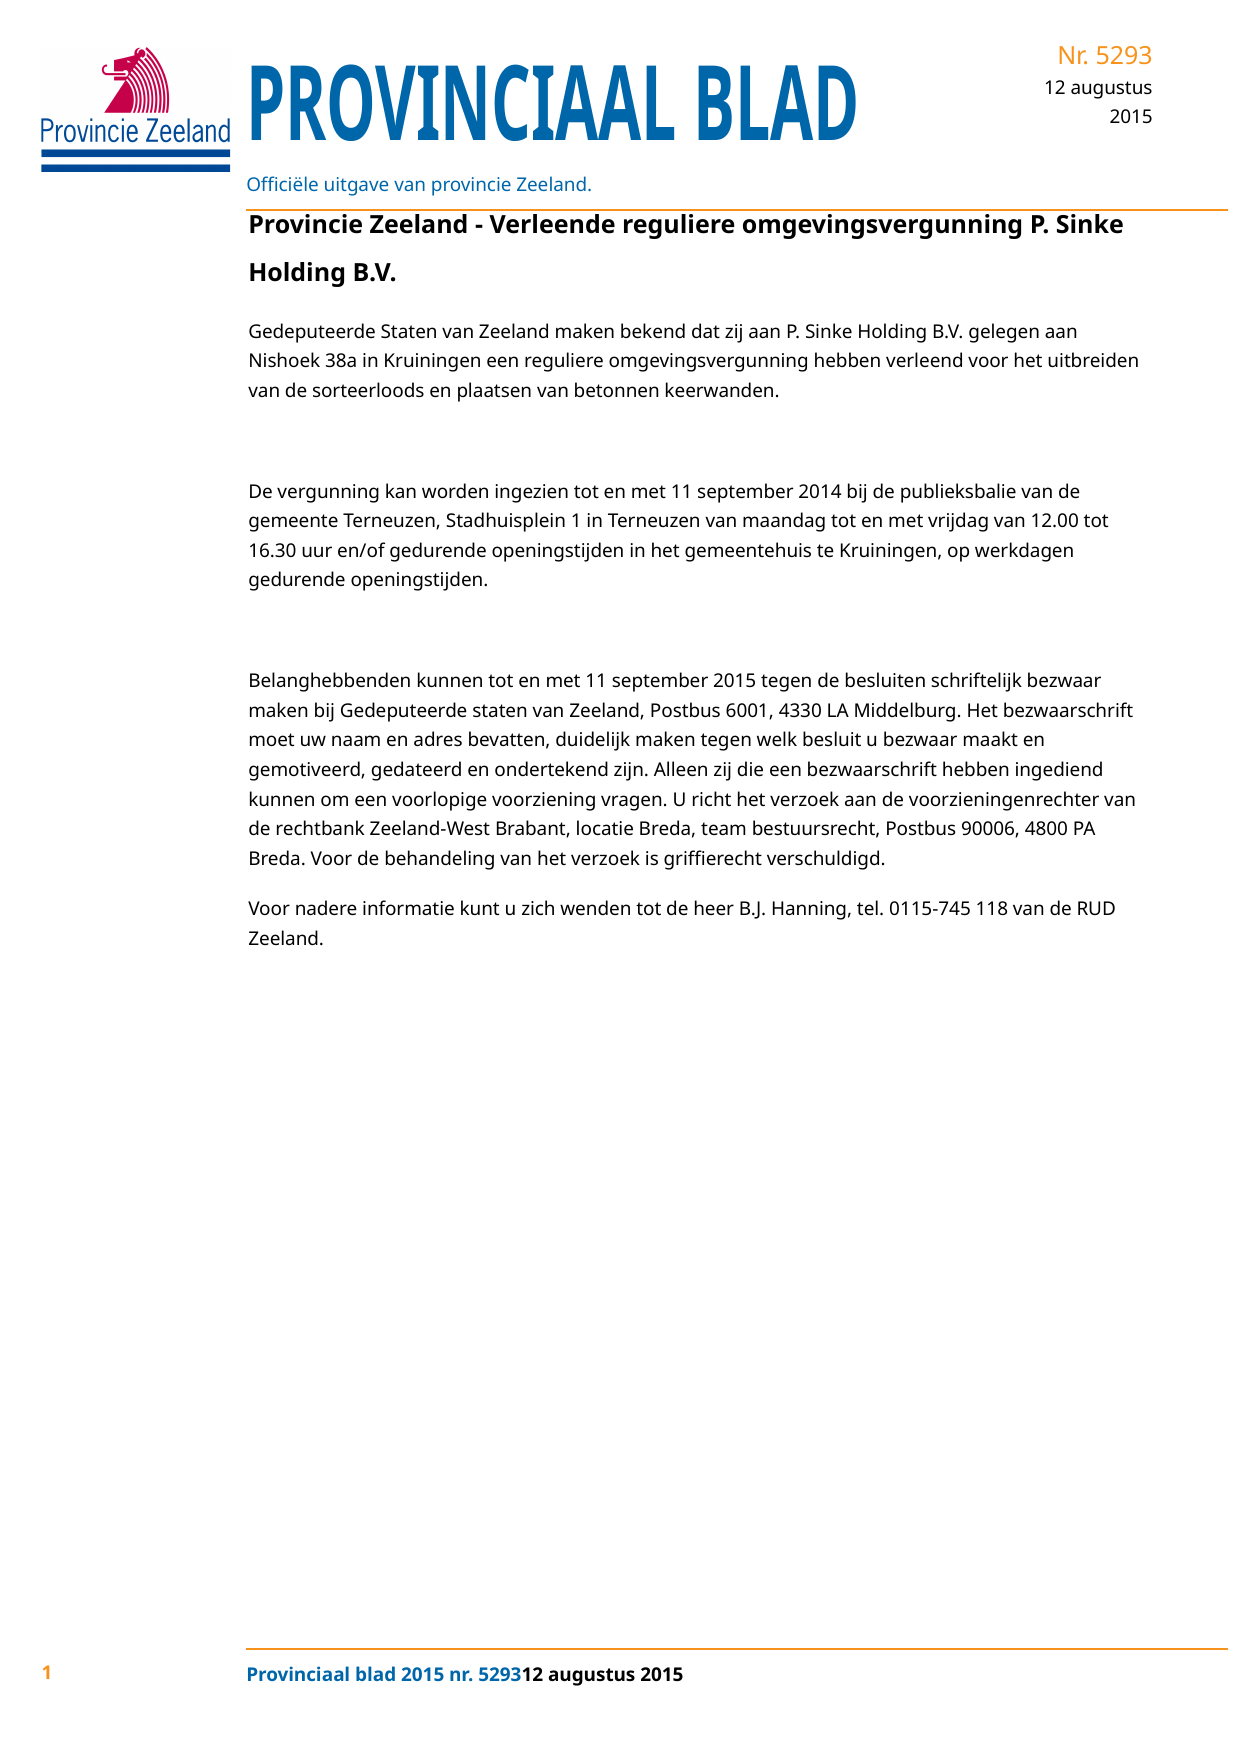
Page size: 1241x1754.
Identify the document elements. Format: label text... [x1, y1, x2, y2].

text Provincie Zeeland - Verleende reguliere omgevingsvergunning P. Sinke Holding B.V. [248, 211, 1152, 288]
text Belanghebbenden kunnen tot en met 11 september 2015 tegen de besluiten schriftelijk bezwaar maken bij Gedeputeerde staten van Zeeland, Postbus 6001, 4330 LA Middelburg. Het bezwaarschrift moet uw naam en adres bevatten, duidelijk maken tegen welk besluit u bezwaar maakt en gemotiveerd, gedateerd en ondertekend zijn. Alleen zij die een bezwaarschrift hebben ingediend kunnen om een voorlopige voorziening vragen. U richt het verzoek aan de voorzieningenrechter van de rechtbank Zeeland-West Brabant, locatie Breda, team bestuursrecht, Postbus 90006, 4800 PA Breda. Voor de behandeling van het verzoek is griffierecht verschuldigd. [248, 667, 1152, 871]
text De vergunning kan worden ingezien tot en met 11 september 2014 bij de publieksbalie van de gemeente Terneuzen, Stadhuisplein 1 in Terneuzen van maandag tot en met vrijdag van 12.00 tot 16.30 uur en/of gedurende openingstijden in het gemeentehuis te Kruiningen, op werkdagen gedurende openingstijden. [248, 478, 1152, 592]
text Gedeputeerde Staten van Zeeland maken bekend dat zij aan P. Sinke Holding B.V. gelegen aan Nishoek 38a in Kruiningen een reguliere omgevingsvergunning hebben verleend voor het uitbreiden van de sorteerloods en plaatsen van betonnen keerwanden. [248, 318, 1152, 403]
picture [41, 47, 231, 172]
text Voor nadere informatie kunt u zich wenden tot de heer B.J. Hanning, tel. 0115-745 118 van de RUD Zeeland. [248, 895, 1152, 951]
